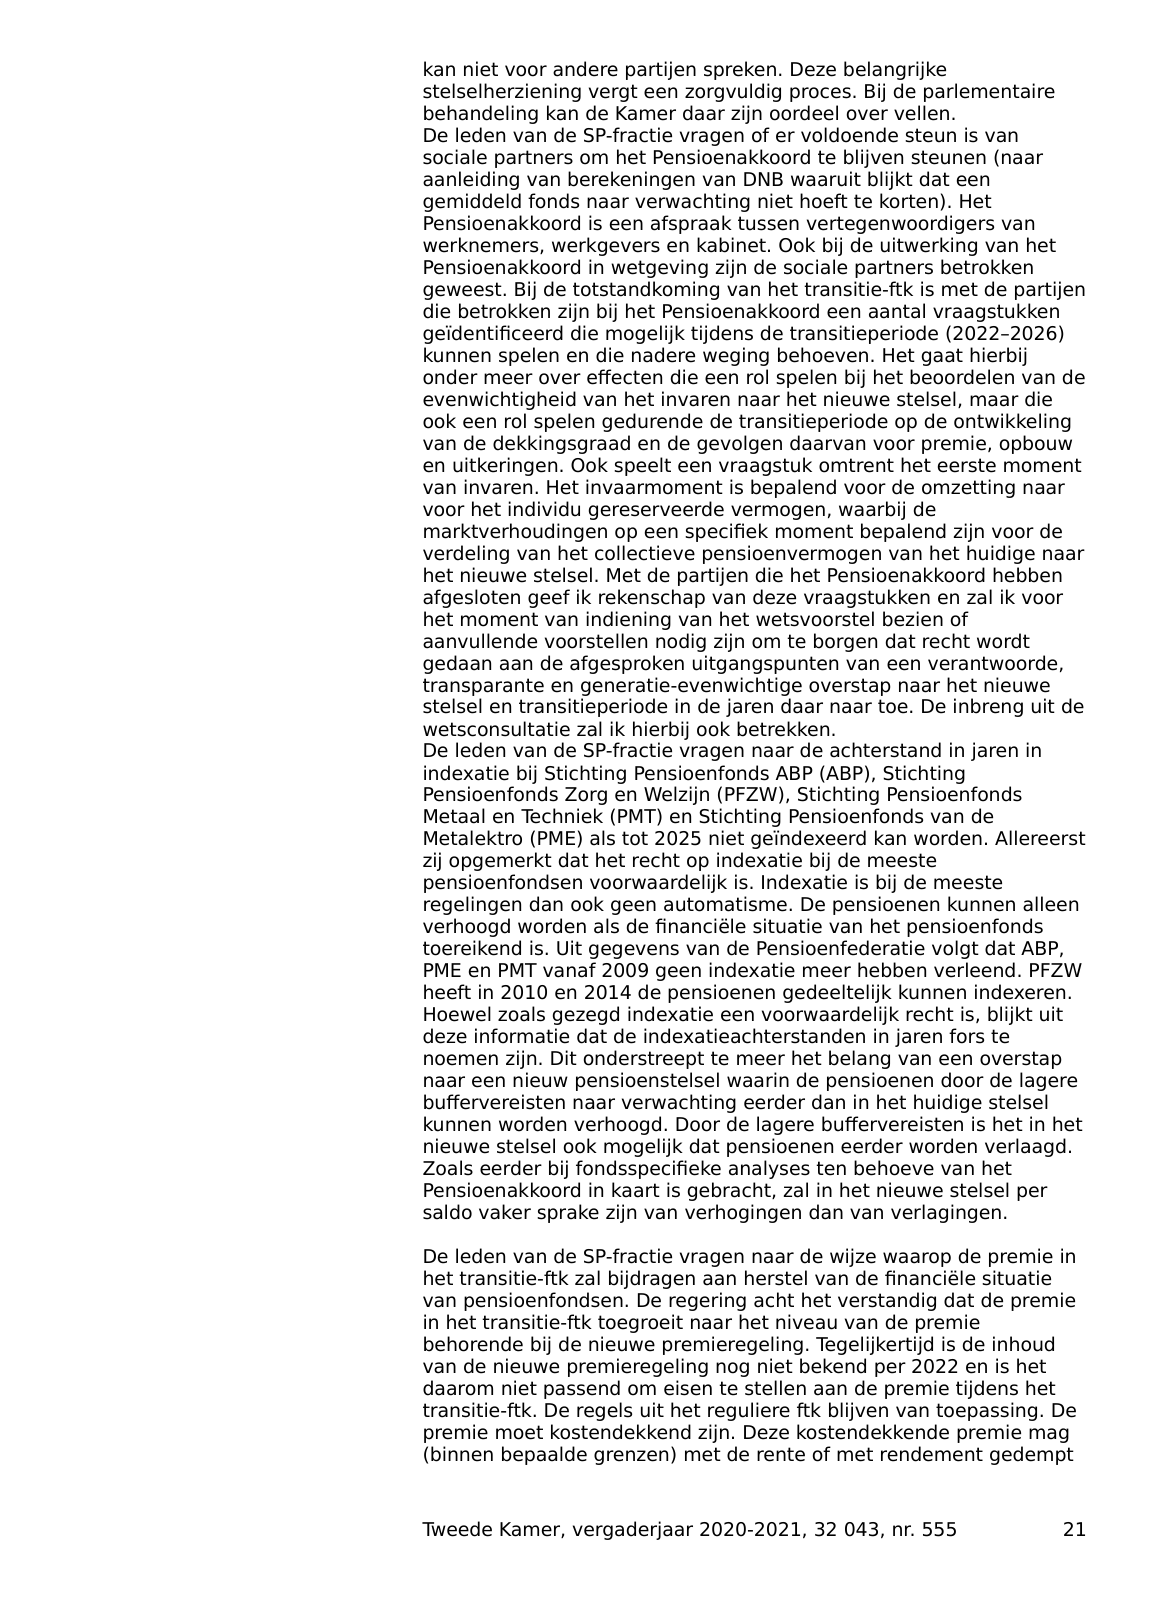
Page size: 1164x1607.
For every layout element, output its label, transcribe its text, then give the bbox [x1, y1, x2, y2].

text De leden van de SP-fractie vragen naar de achterstand in jaren in indexatie bij Stichting Pensioenfonds ABP (ABP), Stichting Pensioenfonds Zorg en Welzijn (PFZW), Stichting Pensioenfonds Metaal en Techniek (PMT) en Stichting Pensioenfonds van de Metalektro (PME) als tot 2025 niet geïndexeerd kan worden. Allereerst zij opgemerkt dat het recht op indexatie bij de meeste pensioenfondsen voorwaardelijk is. Indexatie is bij de meeste regelingen dan ook geen automatisme. De pensioenen kunnen alleen verhoogd worden als de financiële situatie van het pensioenfonds toereikend is. Uit gegevens van de Pensioenfederatie volgt dat ABP, PME en PMT vanaf 2009 geen indexatie meer hebben verleend. PFZW heeft in 2010 en 2014 de pensioenen gedeeltelijk kunnen indexeren. Hoewel zoals gezegd indexatie een voorwaardelijk recht is, blijkt uit deze informatie dat de indexatieachterstanden in jaren fors te noemen zijn. Dit onderstreept te meer het belang van een overstap naar een nieuw pensioenstelsel waarin de pensioenen door de lagere buffervereisten naar verwachting eerder dan in het huidige stelsel kunnen worden verhoogd. Door de lagere buffervereisten is het in het nieuwe stelsel ook mogelijk dat pensioenen eerder worden verlaagd. Zoals eerder bij fondsspecifieke analyses ten behoeve van het Pensioenakkoord in kaart is gebracht, zal in het nieuwe stelsel per saldo vaker sprake zijn van verhogingen dan van verlagingen. [422, 740, 1087, 1224]
text De leden van de SP-fractie vragen naar de wijze waarop de premie in het transitie-ftk zal bijdragen aan herstel van de financiële situatie van pensioenfondsen. De regering acht het verstandig dat de premie in het transitie-ftk toegroeit naar het niveau van de premie behorende bij de nieuwe premieregeling. Tegelijkertijd is de inhoud van de nieuwe premieregeling nog niet bekend per 2022 en is het daarom niet passend om eisen te stellen aan de premie tijdens het transitie-ftk. De regels uit het reguliere ftk blijven van toepassing. De premie moet kostendekkend zijn. Deze kostendekkende premie mag (binnen bepaalde grenzen) met de rente of met rendement gedempt [422, 1246, 1087, 1466]
text De leden van de SP-fractie vragen of er voldoende steun is van sociale partners om het Pensioenakkoord te blijven steunen (naar aanleiding van berekeningen van DNB waaruit blijkt dat een gemiddeld fonds naar verwachting niet hoeft te korten). Het Pensioenakkoord is een afspraak tussen vertegenwoordigers van werknemers, werkgevers en kabinet. Ook bij de uitwerking van het Pensioenakkoord in wetgeving zijn de sociale partners betrokken geweest. Bij de totstandkoming van het transitie-ftk is met de partijen die betrokken zijn bij het Pensioenakkoord een aantal vraagstukken geïdentificeerd die mogelijk tijdens de transitieperiode (2022–2026) kunnen spelen en die nadere weging behoeven. Het gaat hierbij onder meer over effecten die een rol spelen bij het beoordelen van de evenwichtigheid van het invaren naar het nieuwe stelsel, maar die ook een rol spelen gedurende de transitieperiode op de ontwikkeling van de dekkingsgraad en de gevolgen daarvan voor premie, opbouw en uitkeringen. Ook speelt een vraagstuk omtrent het eerste moment van invaren. Het invaarmoment is bepalend voor de omzetting naar voor het individu gereserveerde vermogen, waarbij de marktverhoudingen op een specifiek moment bepalend zijn voor de verdeling van het collectieve pensioenvermogen van het huidige naar het nieuwe stelsel. Met de partijen die het Pensioenakkoord hebben afgesloten geef ik rekenschap van deze vraagstukken en zal ik voor het moment van indiening van het wetsvoorstel bezien of aanvullende voorstellen nodig zijn om te borgen dat recht wordt gedaan aan de afgesproken uitgangspunten van een verantwoorde, transparante en generatie-evenwichtige overstap naar het nieuwe stelsel en transitieperiode in de jaren daar naar toe. De inbreng uit de wetsconsultatie zal ik hierbij ook betrekken. [422, 125, 1087, 740]
text kan niet voor andere partijen spreken. Deze belangrijke stelselherziening vergt een zorgvuldig proces. Bij de parlementaire behandeling kan de Kamer daar zijn oordeel over vellen. [422, 59, 1087, 125]
